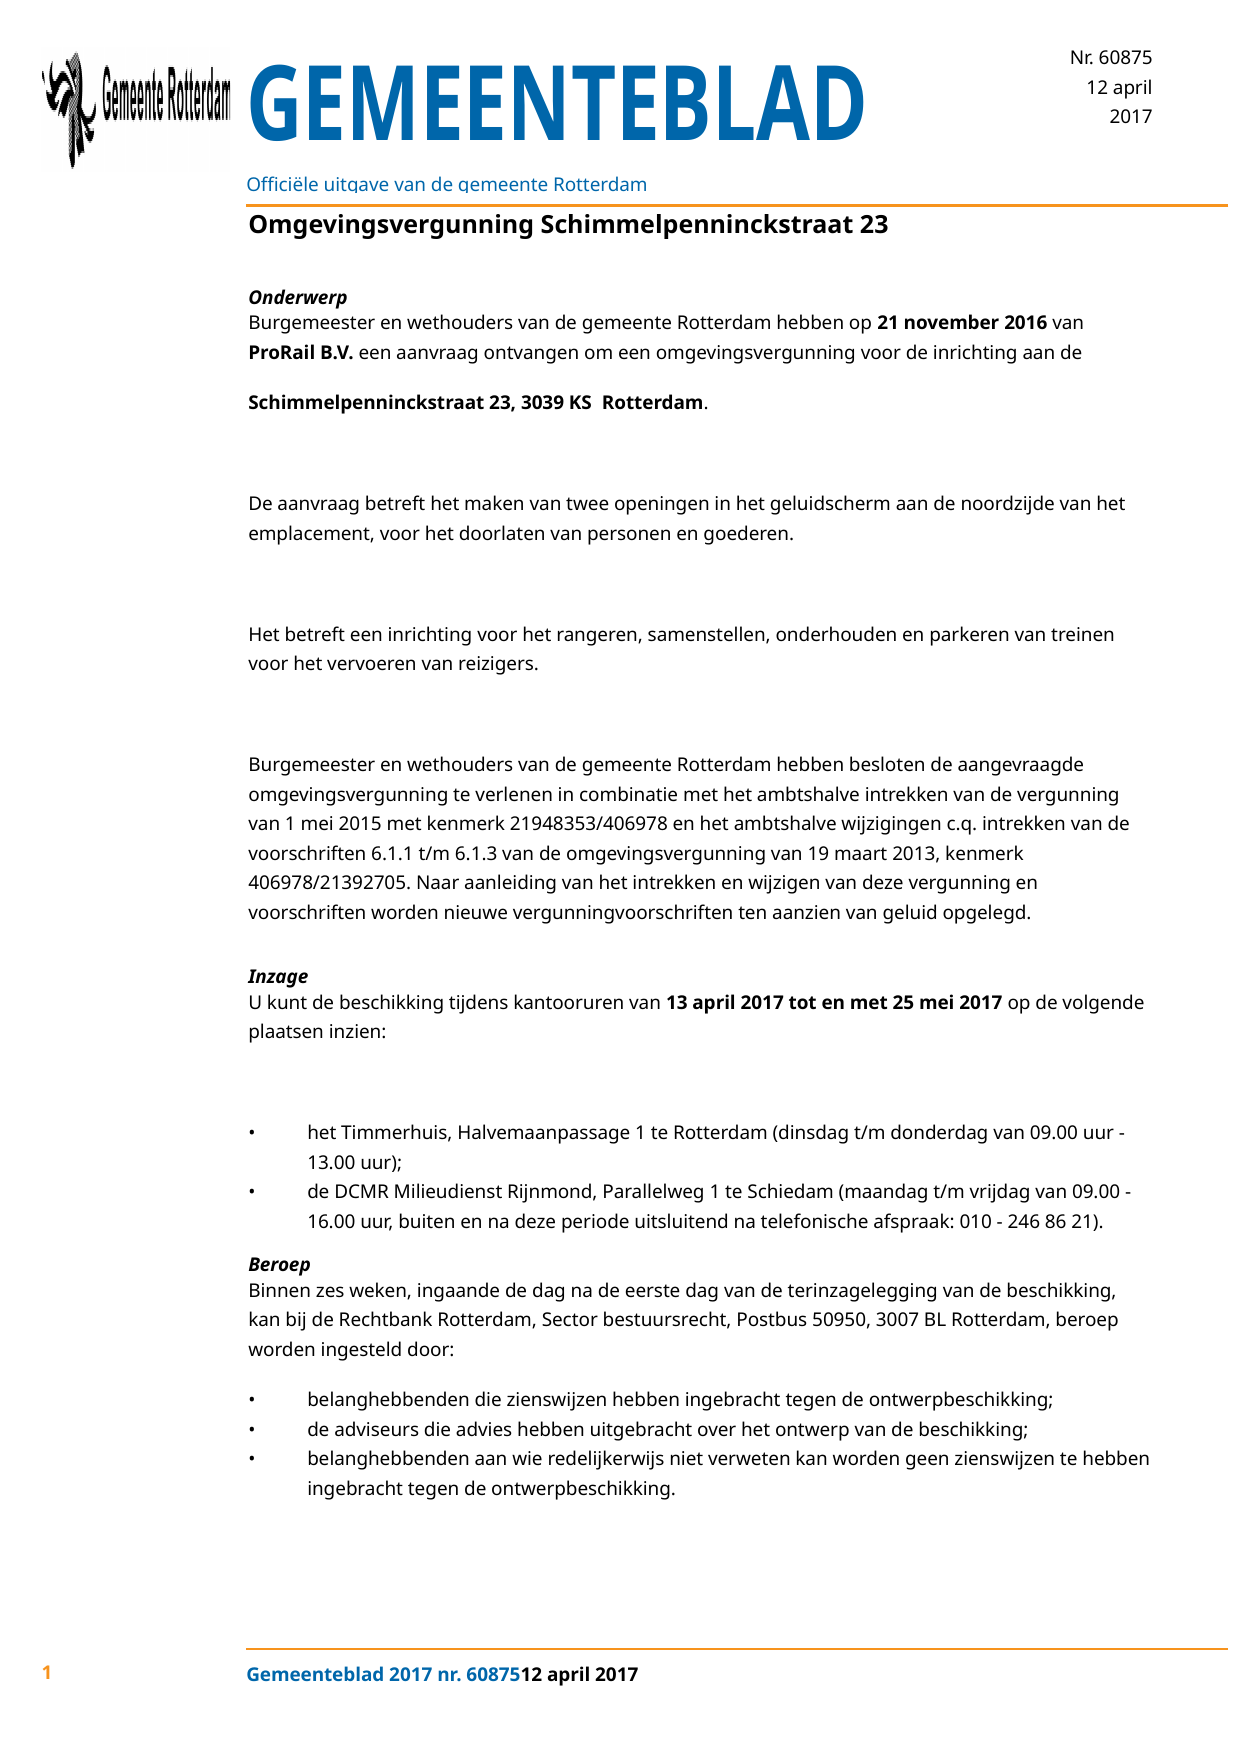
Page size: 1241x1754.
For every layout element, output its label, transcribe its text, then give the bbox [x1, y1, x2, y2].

list het Timmerhuis, Halvemaanpassage 1 te Rotterdam (dinsdag t/m donderdag van 09.00 uur - 13.00 uur); [248, 1119, 1152, 1174]
text De aanvraag betreft het maken van twee openingen in het geluidscherm aan de noordzijde van het emplacement, voor het doorlaten van personen en goederen. [248, 490, 1152, 546]
text Beroep [248, 1251, 1152, 1277]
text Burgemeester en wethouders van de gemeente Rotterdam hebben op 21 november 2016 van ProRail B.V. een aanvraag ontvangen om een omgevingsvergunning voor de inrichting aan de [248, 309, 1152, 365]
list de DCMR Milieudienst Rijnmond, Parallelweg 1 te Schiedam (maandag t/m vrijdag van 09.00 - 16.00 uur, buiten en na deze periode uitsluitend na telefonische afspraak: 010 - 246 86 21). [248, 1178, 1152, 1234]
text Schimmelpenninckstraat 23, 3039 KS Rotterdam. [248, 389, 1152, 415]
list belanghebbenden aan wie redelijkerwijs niet verweten kan worden geen zienswijzen te hebben ingebracht tegen de ontwerpbeschikking. [248, 1446, 1152, 1501]
text U kunt de beschikking tijdens kantooruren van 13 april 2017 tot en met 25 mei 2017 op de volgende plaatsen inzien: [248, 989, 1152, 1044]
text Binnen zes weken, ingaande de dag na de eerste dag van de terinzagelegging van de beschikking, kan bij de Rechtbank Rotterdam, Sector bestuursrecht, Postbus 50950, 3007 BL Rotterdam, beroep worden ingesteld door: [248, 1277, 1152, 1362]
picture [41, 47, 231, 172]
text Inzage [248, 963, 1152, 989]
text Burgemeester en wethouders van de gemeente Rotterdam hebben besloten de aangevraagde omgevingsvergunning te verlenen in combinatie met het ambtshalve intrekken van de vergunning van 1 mei 2015 met kenmerk 21948353/406978 en het ambtshalve wijzigingen c.q. intrekken van de voorschriften 6.1.1 t/m 6.1.3 van de omgevingsvergunning van 19 maart 2013, kenmerk 406978/21392705. Naar aanleiding van het intrekken en wijzigen van deze vergunning en voorschriften worden nieuwe vergunningvoorschriften ten aanzien van geluid opgelegd. [248, 751, 1152, 925]
list de adviseurs die advies hebben uitgebracht over het ontwerp van de beschikking; [248, 1416, 1152, 1442]
list belanghebbenden die zienswijzen hebben ingebracht tegen de ontwerpbeschikking; [248, 1386, 1152, 1412]
text Het betreft een inrichting voor het rangeren, samenstellen, onderhouden en parkeren van treinen voor het vervoeren van reizigers. [248, 621, 1152, 676]
text Onderwerp [248, 284, 1152, 309]
text Omgevingsvergunning Schimmelpenninckstraat 23 [248, 207, 1152, 241]
